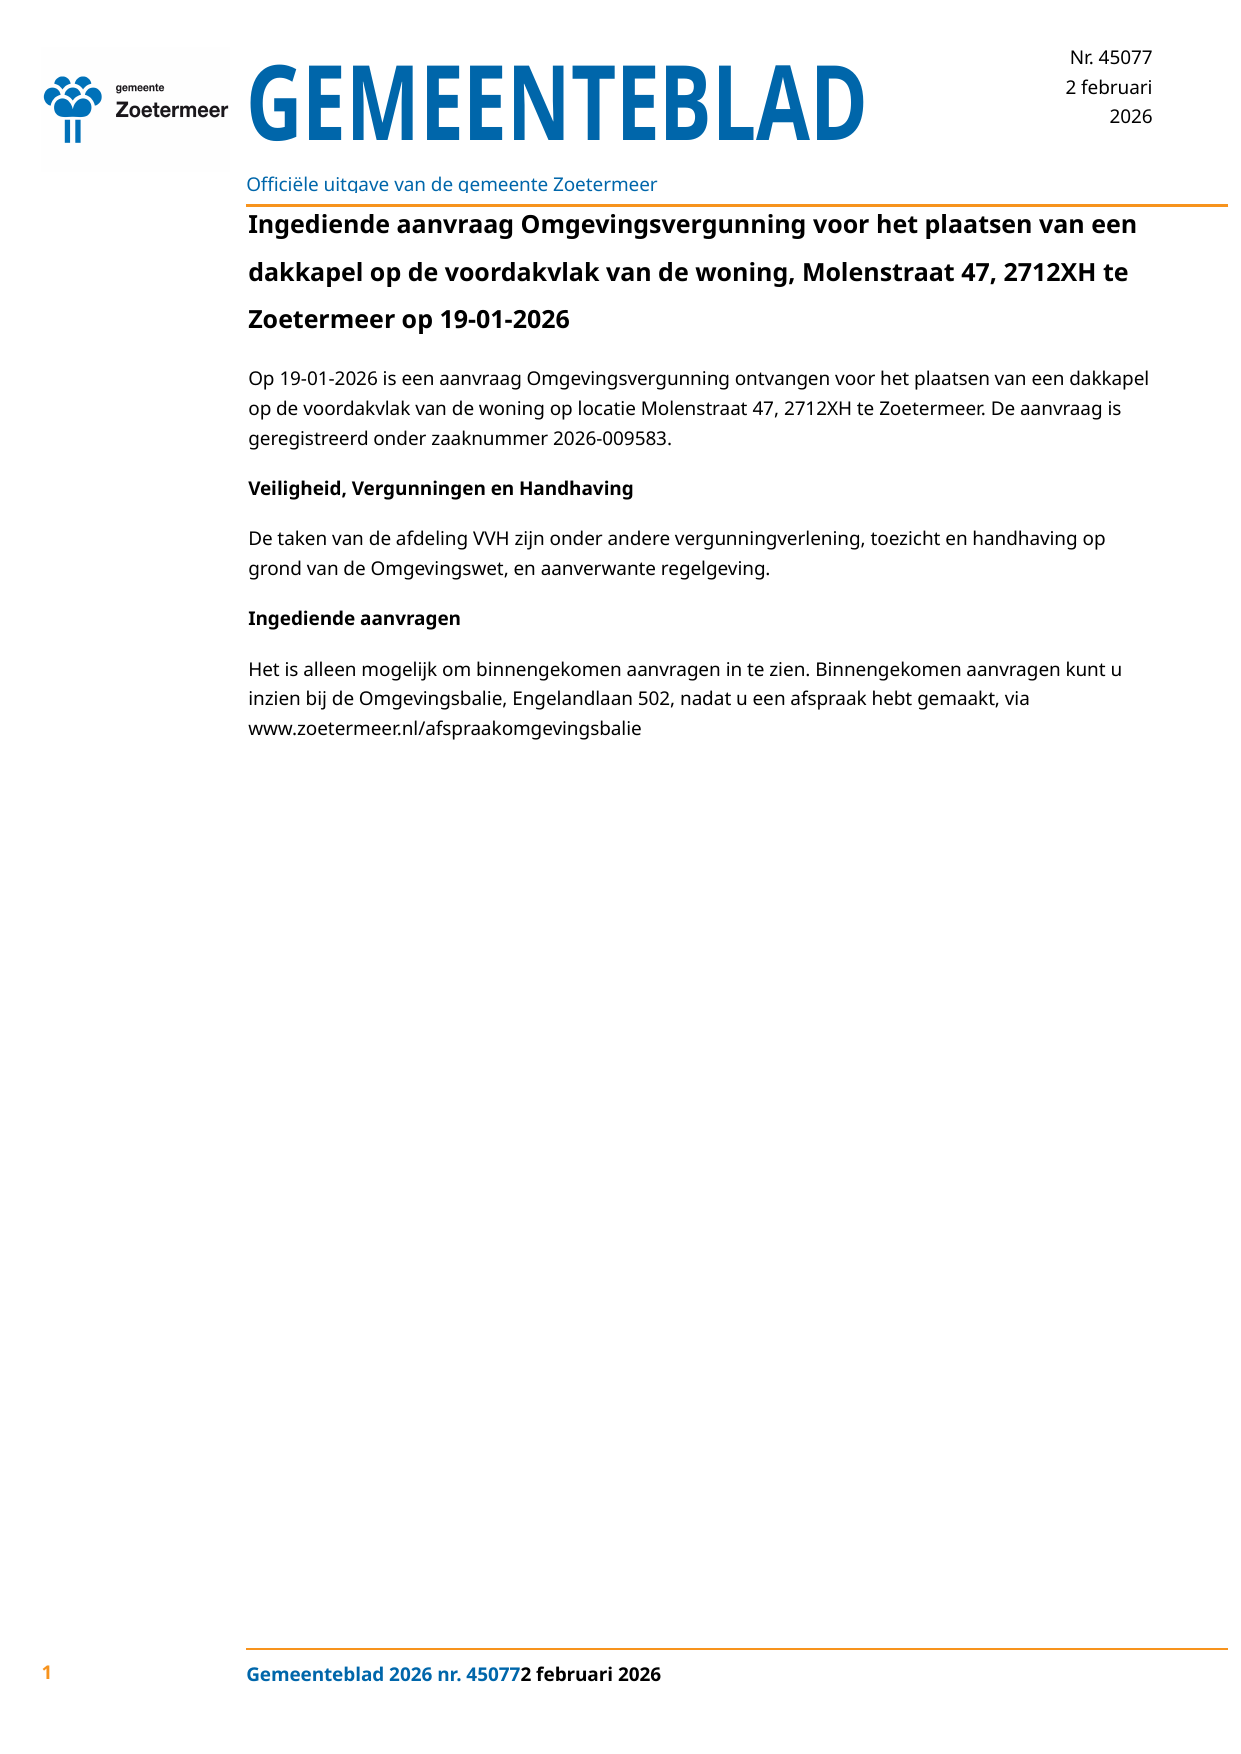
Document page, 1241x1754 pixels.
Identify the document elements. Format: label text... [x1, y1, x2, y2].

text Ingediende aanvraag Omgevingsvergunning voor het plaatsen van een dakkapel op de voordakvlak van de woning, Molenstraat 47, 2712XH te Zoetermeer op 19-01-2026 [248, 207, 1152, 336]
picture [41, 47, 231, 172]
text Ingediende aanvragen [248, 606, 1152, 631]
text Op 19-01-2026 is een aanvraag Omgevingsvergunning ontvangen voor het plaatsen van een dakkapel op de voordakvlak van de woning op locatie Molenstraat 47, 2712XH te Zoetermeer. De aanvraag is geregistreerd onder zaaknummer 2026-009583. [248, 366, 1152, 450]
text De taken van de afdeling VVH zijn onder andere vergunningverlening, toezicht en handhaving op grond van de Omgevingswet, en aanverwante regelgeving. [248, 526, 1152, 581]
text Het is alleen mogelijk om binnengekomen aanvragen in te zien. Binnengekomen aanvragen kunt u inzien bij de Omgevingsbalie, Engelandlaan 502, nadat u een afspraak hebt gemaakt, via www.zoetermeer.nl/afspraakomgevingsbalie [248, 656, 1152, 741]
text Veiligheid, Vergunningen en Handhaving [248, 475, 1152, 501]
